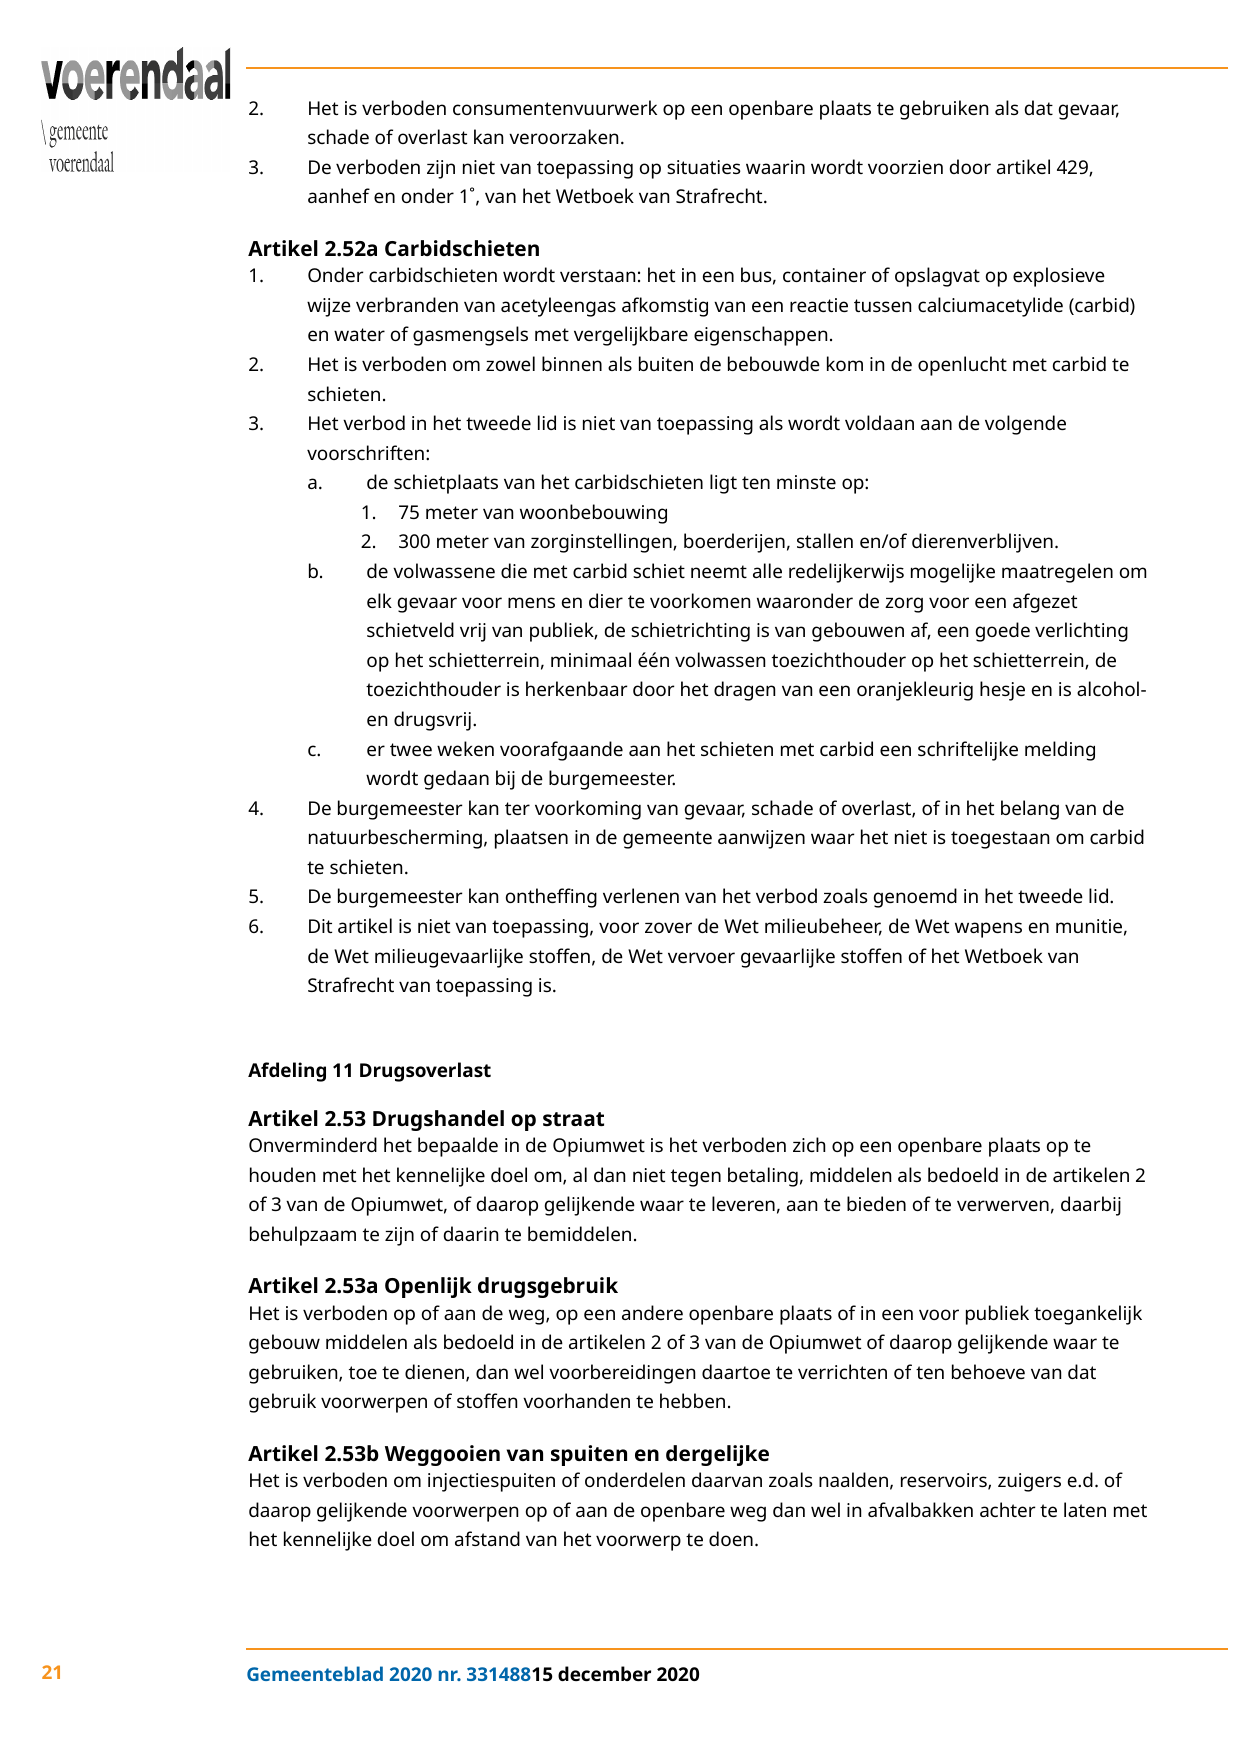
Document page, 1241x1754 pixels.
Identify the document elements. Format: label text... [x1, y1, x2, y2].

list Het verbod in het tweede lid is niet van toepassing als wordt voldaan aan de volgende voorschriften: [248, 410, 1152, 466]
list de volwassene die met carbid schiet neemt alle redelijkerwijs mogelijke maatregelen om elk gevaar voor mens en dier te voorkomen waaronder de zorg voor een afgezet schietveld vrij van publiek, de schietrichting is van gebouwen af, een goede verlichting op het schietterrein, minimaal één volwassen toezichthouder op het schietterrein, de toezichthouder is herkenbaar door het dragen van een oranjekleurig hesje en is alcohol- en drugsvrij. [307, 558, 1152, 732]
list De burgemeester kan ontheffing verlenen van het verbod zoals genoemd in het tweede lid. [248, 884, 1152, 909]
picture [41, 47, 231, 172]
text Onverminderd het bepaalde in de Opiumwet is het verboden zich op een openbare plaats op te houden met het kennelijke doel om, al dan niet tegen betaling, middelen als bedoeld in de artikelen 2 of 3 van de Opiumwet, of daarop gelijkende waar te leveren, aan te bieden of te verwerven, daarbij behulpzaam te zijn of daarin te bemiddelen. [248, 1132, 1152, 1247]
list Onder carbidschieten wordt verstaan: het in een bus, container of opslagvat op explosieve wijze verbranden van acetyleengas afkomstig van een reactie tussen calciumacetylide (carbid) en water of gasmengsels met vergelijkbare eigenschappen. [248, 262, 1152, 347]
list 300 meter van zorginstellingen, boerderijen, stallen en/of dierenverblijven. [361, 529, 1152, 554]
list De verboden zijn niet van toepassing op situaties waarin wordt voorzien door artikel 429, aanhef en onder 1˚, van het Wetboek van Strafrecht. [248, 154, 1152, 209]
list 75 meter van woonbebouwing [361, 499, 1152, 525]
list Het is verboden om zowel binnen als buiten de bebouwde kom in de openlucht met carbid te schieten. [248, 351, 1152, 406]
list Dit artikel is niet van toepassing, voor zover de Wet milieubeheer, de Wet wapens en munitie, de Wet milieugevaarlijke stoffen, de Wet vervoer gevaarlijke stoffen of het Wetboek van Strafrecht van toepassing is. [248, 913, 1152, 998]
text Artikel 2.52a Carbidschieten [248, 234, 1152, 262]
list er twee weken voorafgaande aan het schieten met carbid een schriftelijke melding wordt gedaan bij de burgemeester. [307, 736, 1152, 791]
text Afdeling 11 Drugsoverlast [248, 1057, 1152, 1083]
text Het is verboden om injectiespuiten of onderdelen daarvan zoals naalden, reservoirs, zuigers e.d. of daarop gelijkende voorwerpen op of aan de openbare weg dan wel in afvalbakken achter te laten met het kennelijke doel om afstand van het voorwerp te doen. [248, 1467, 1152, 1552]
text Artikel 2.53 Drugshandel op straat [248, 1104, 1152, 1132]
list Het is verboden consumentenvuurwerk op een openbare plaats te gebruiken als dat gevaar, schade of overlast kan veroorzaken. [248, 95, 1152, 150]
list De burgemeester kan ter voorkoming van gevaar, schade of overlast, of in het belang van de natuurbescherming, plaatsen in de gemeente aanwijzen waar het niet is toegestaan om carbid te schieten. [248, 795, 1152, 880]
text Het is verboden op of aan de weg, op een andere openbare plaats of in een voor publiek toegankelijk gebouw middelen als bedoeld in de artikelen 2 of 3 van de Opiumwet of daarop gelijkende waar te gebruiken, toe te dienen, dan wel voorbereidingen daartoe te verrichten of ten behoeve van dat gebruik voorwerpen of stoffen voorhanden te hebben. [248, 1300, 1152, 1414]
text Artikel 2.53a Openlijk drugsgebruik [248, 1271, 1152, 1300]
list de schietplaats van het carbidschieten ligt ten minste op: [307, 469, 1152, 495]
text Artikel 2.53b Weggooien van spuiten en dergelijke [248, 1439, 1152, 1467]
